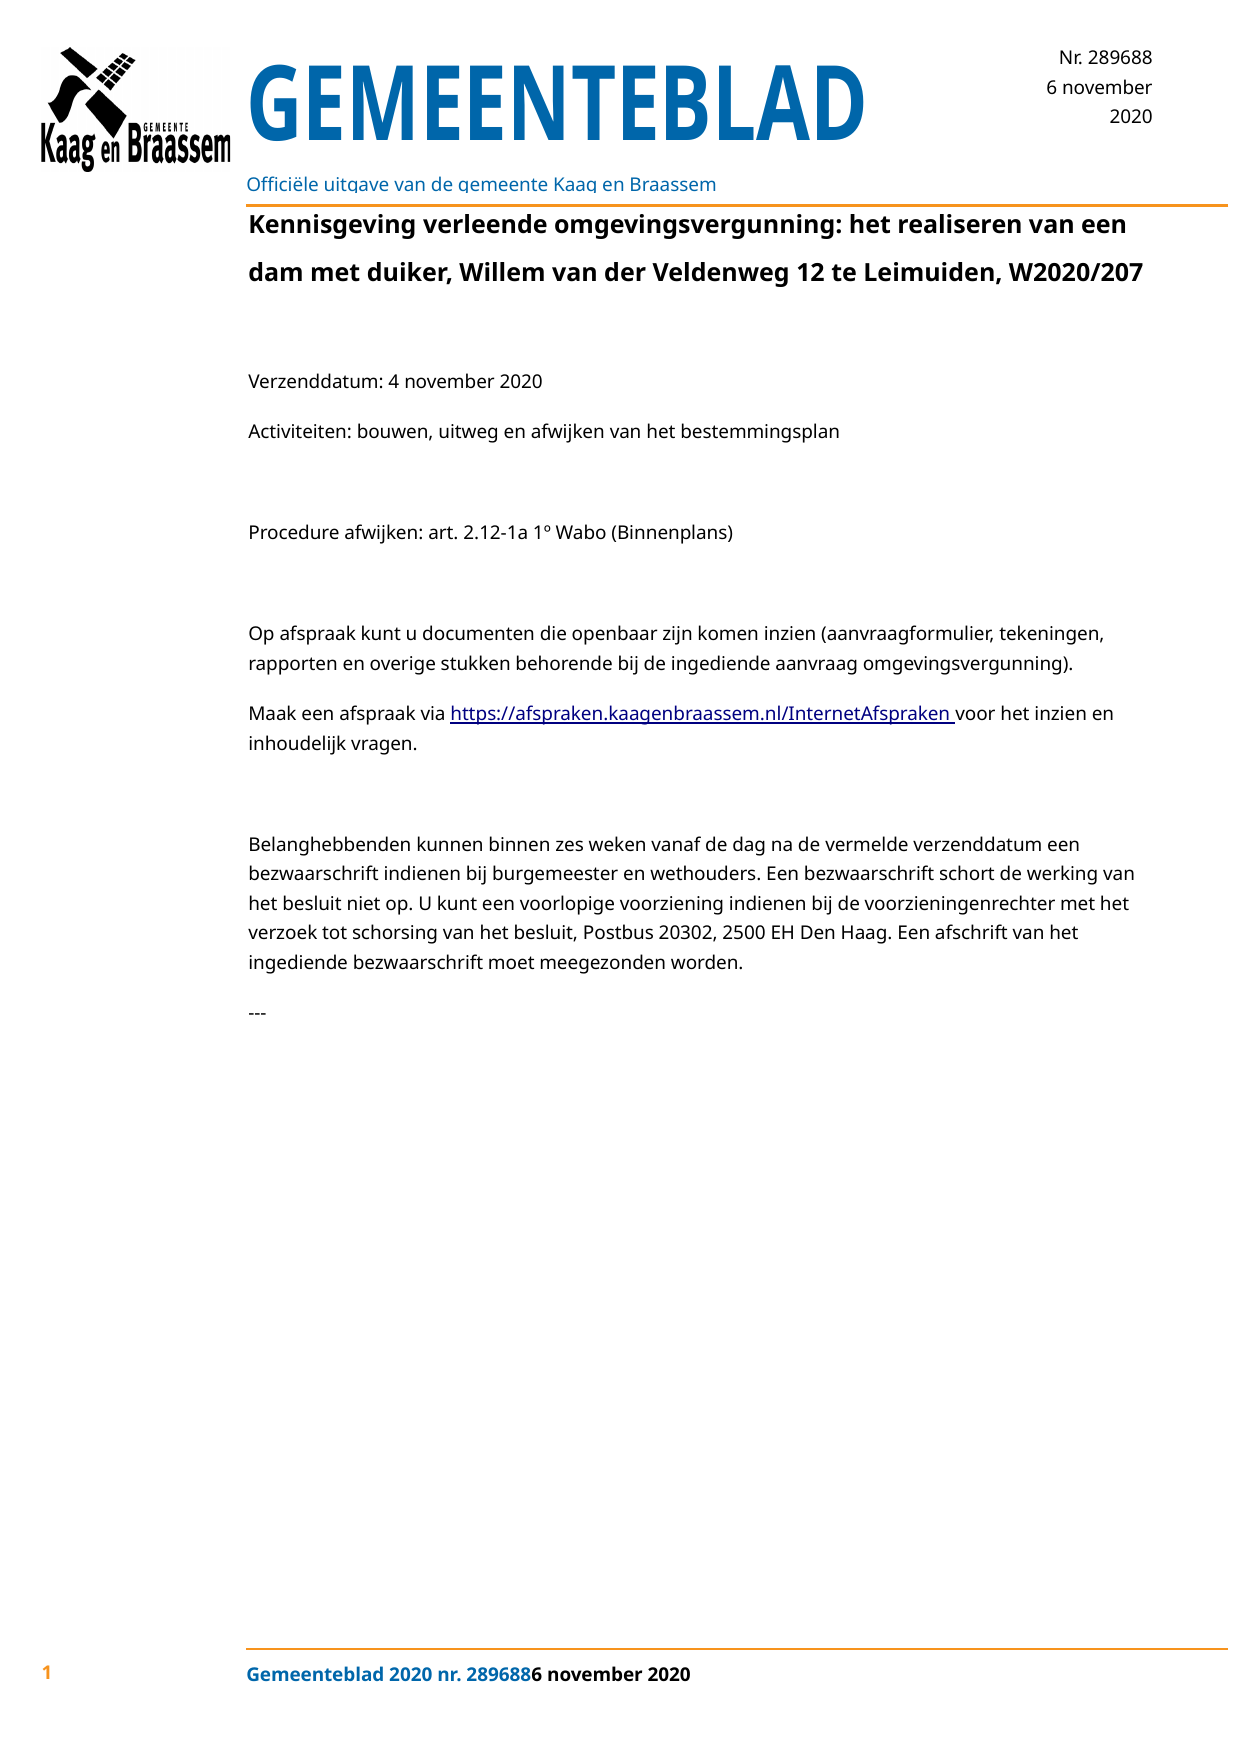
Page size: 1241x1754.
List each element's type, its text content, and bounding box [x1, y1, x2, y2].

text Procedure afwijken: art. 2.12-1a 1º Wabo (Binnenplans) [248, 519, 1152, 545]
text Maak een afspraak via https://afspraken.kaagenbraassem.nl/InternetAfspraken voor het inzien en inhoudelijk vragen. [248, 700, 1152, 756]
text Activiteiten: bouwen, uitweg en afwijken van het bestemmingsplan [248, 419, 1152, 444]
text Op afspraak kunt u documenten die openbaar zijn komen inzien (aanvraagformulier, tekeningen, rapporten en overige stukken behorende bij de ingediende aanvraag omgevingsvergunning). [248, 620, 1152, 676]
text --- [248, 999, 1152, 1025]
text Belanghebbenden kunnen binnen zes weken vanaf de dag na de vermelde verzenddatum een bezwaarschrift indienen bij burgemeester en wethouders. Een bezwaarschrift schort de werking van het besluit niet op. U kunt een voorlopige voorziening indienen bij de voorzieningenrechter met het verzoek tot schorsing van het besluit, Postbus 20302, 2500 EH Den Haag. Een afschrift van het ingediende bezwaarschrift moet meegezonden worden. [248, 831, 1152, 975]
text Verzenddatum: 4 november 2020 [248, 368, 1152, 394]
picture [41, 47, 231, 172]
text Kennisgeving verleende omgevingsvergunning: het realiseren van een dam met duiker, Willem van der Veldenweg 12 te Leimuiden, W2020/207 [248, 207, 1152, 288]
